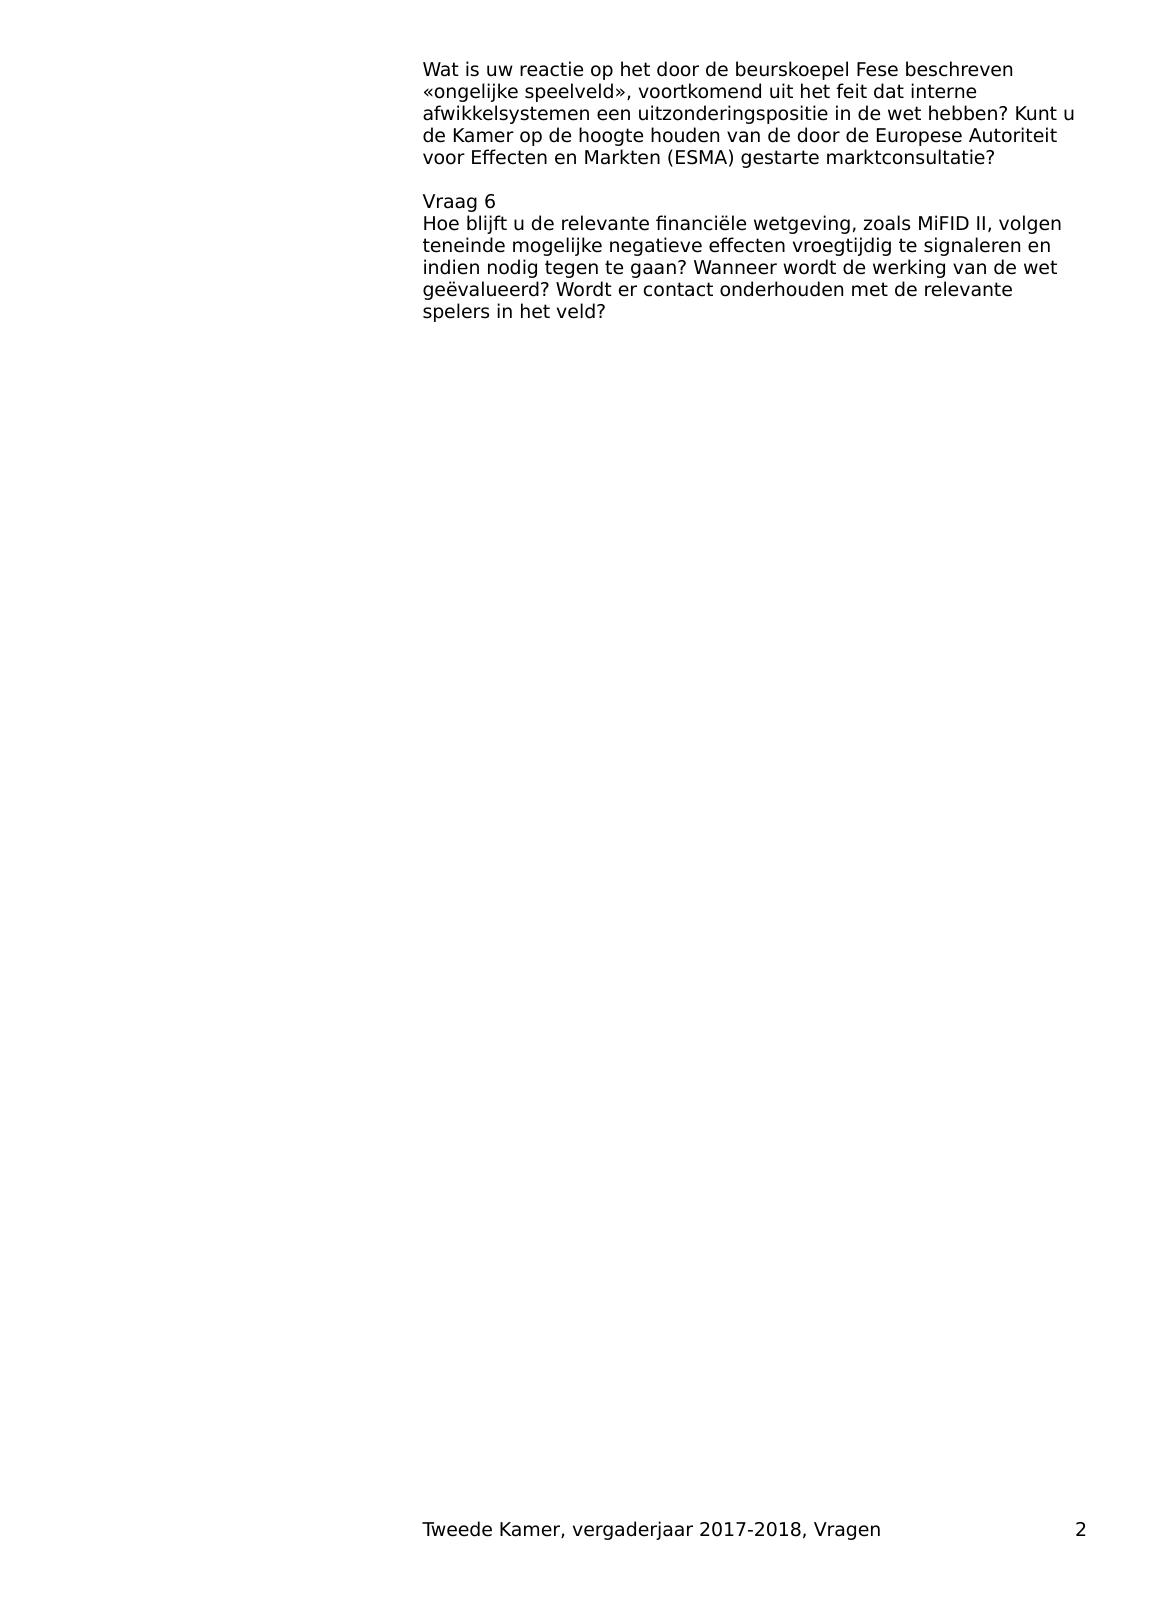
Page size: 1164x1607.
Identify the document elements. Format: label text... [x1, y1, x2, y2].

text Hoe blijft u de relevante financiële wetgeving, zoals MiFID II, volgen teneinde mogelijke negatieve effecten vroegtijdig te signaleren en indien nodig tegen te gaan? Wanneer wordt de werking van de wet geëvalueerd? Wordt er contact onderhouden met de relevante spelers in het veld? [422, 213, 1087, 323]
text Wat is uw reactie op het door de beurskoepel Fese beschreven «ongelijke speelveld», voortkomend uit het feit dat interne afwikkelsystemen een uitzonderingspositie in de wet hebben? Kunt u de Kamer op de hoogte houden van de door de Europese Autoriteit voor Effecten en Markten (ESMA) gestarte marktconsultatie? [422, 59, 1087, 169]
text Vraag 6 [422, 191, 1087, 213]
